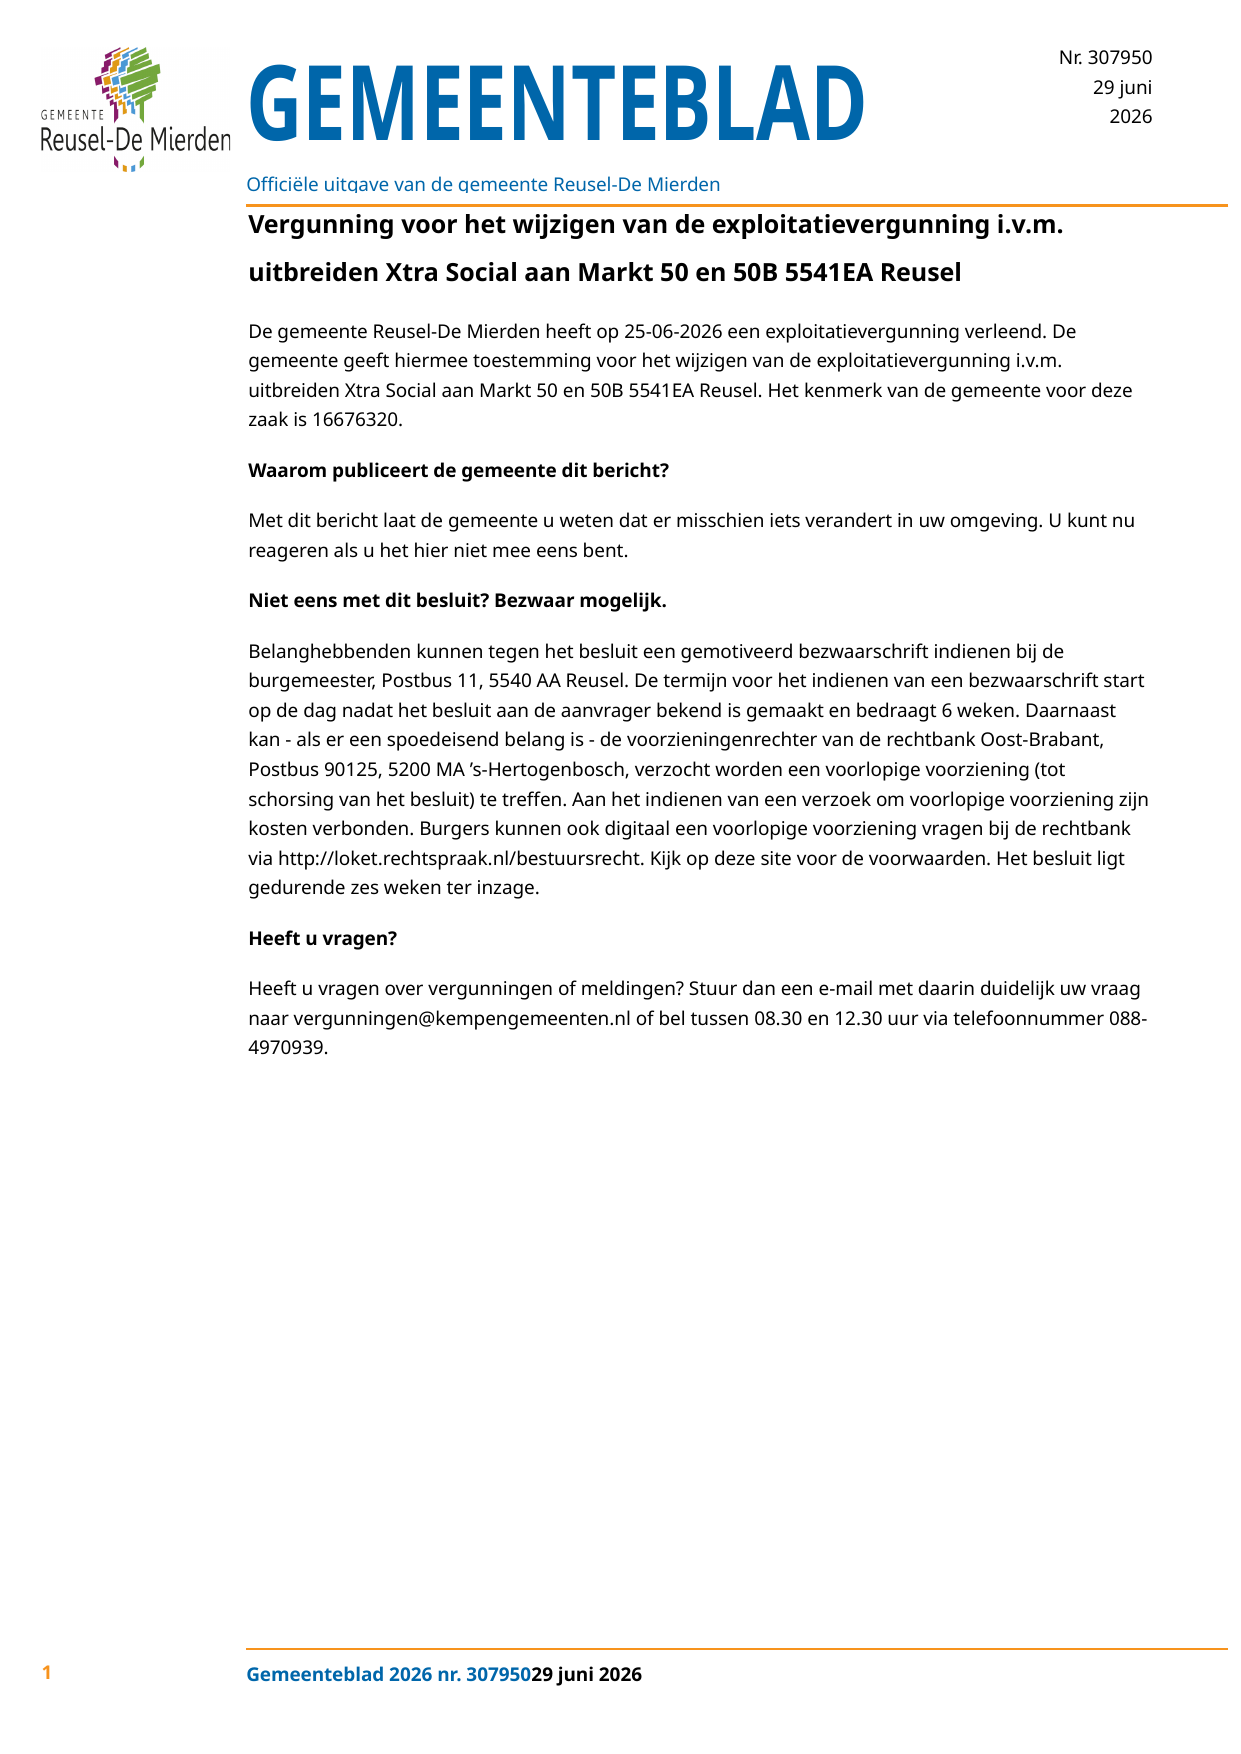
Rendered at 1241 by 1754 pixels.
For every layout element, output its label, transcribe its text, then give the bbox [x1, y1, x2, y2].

text De gemeente Reusel-De Mierden heeft op 25-06-2026 een exploitatievergunning verleend. De gemeente geeft hiermee toestemming voor het wijzigen van de exploitatievergunning i.v.m. uitbreiden Xtra Social aan Markt 50 en 50B 5541EA Reusel. Het kenmerk van de gemeente voor deze zaak is 16676320. [248, 318, 1152, 432]
text Met dit bericht laat de gemeente u weten dat er misschien iets verandert in uw omgeving. U kunt nu reageren als u het hier niet mee eens bent. [248, 507, 1152, 563]
text Waarom publiceert de gemeente dit bericht? [248, 457, 1152, 483]
text Niet eens met dit besluit? Bezwaar mogelijk. [248, 587, 1152, 613]
picture [41, 47, 231, 172]
text Heeft u vragen over vergunningen of meldingen? Stuur dan een e-mail met daarin duidelijk uw vraag naar vergunningen@kempengemeenten.nl of bel tussen 08.30 en 12.30 uur via telefoonnummer 088-4970939. [248, 975, 1152, 1060]
text Heeft u vragen? [248, 925, 1152, 951]
text Vergunning voor het wijzigen van de exploitatievergunning i.v.m. uitbreiden Xtra Social aan Markt 50 en 50B 5541EA Reusel [248, 207, 1152, 288]
text Belanghebbenden kunnen tegen het besluit een gemotiveerd bezwaarschrift indienen bij de burgemeester, Postbus 11, 5540 AA Reusel. De termijn voor het indienen van een bezwaarschrift start op de dag nadat het besluit aan de aanvrager bekend is gemaakt en bedraagt 6 weken. Daarnaast kan - als er een spoedeisend belang is - de voorzieningenrechter van de rechtbank Oost-Brabant, Postbus 90125, 5200 MA ’s-Hertogenbosch, verzocht worden een voorlopige voorziening (tot schorsing van het besluit) te treffen. Aan het indienen van een verzoek om voorlopige voorziening zijn kosten verbonden. Burgers kunnen ook digitaal een voorlopige voorziening vragen bij de rechtbank via http://loket.rechtspraak.nl/bestuursrecht. Kijk op deze site voor de voorwaarden. Het besluit ligt gedurende zes weken ter inzage. [248, 638, 1152, 900]
